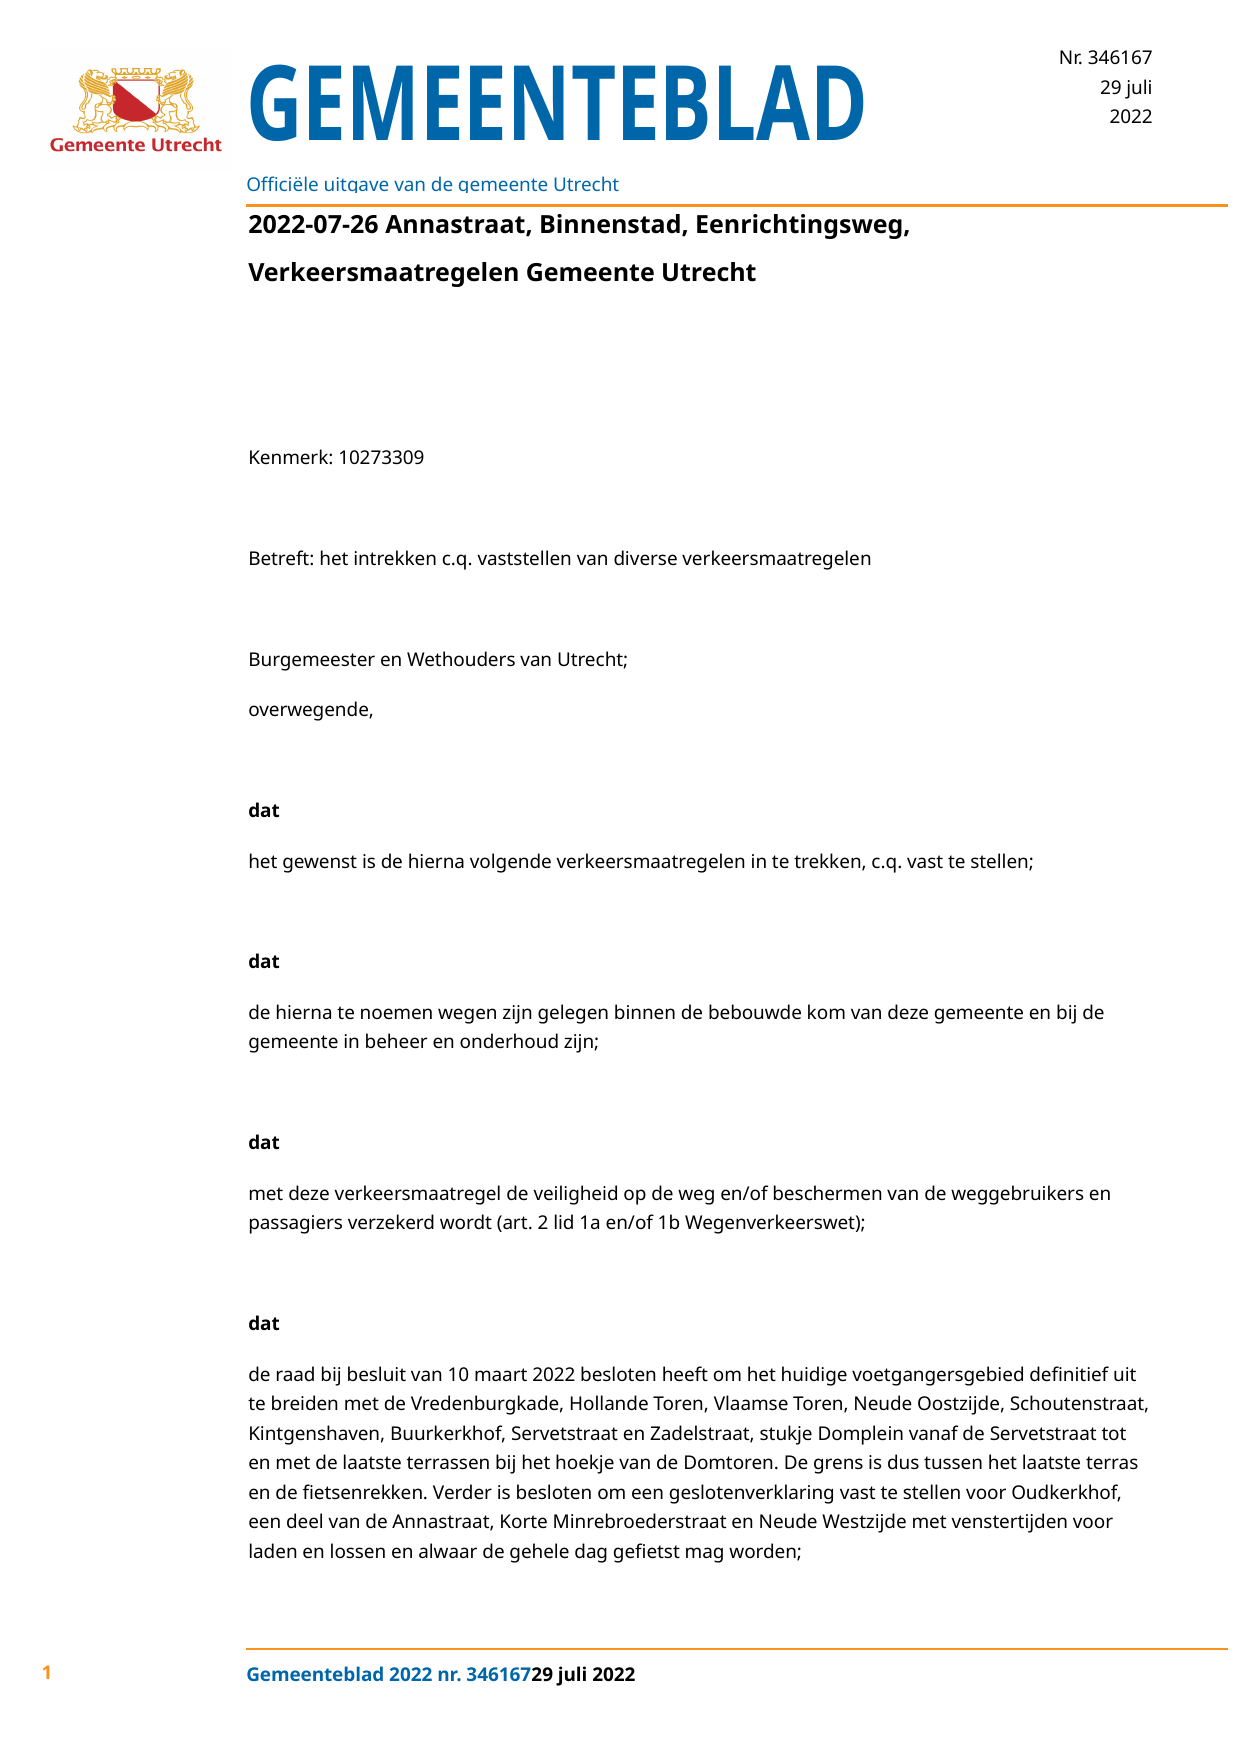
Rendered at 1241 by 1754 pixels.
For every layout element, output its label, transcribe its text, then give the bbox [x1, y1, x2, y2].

text Betreft: het intrekken c.q. vaststellen van diverse verkeersmaatregelen [248, 545, 1152, 571]
text dat [248, 1310, 1152, 1336]
text dat [248, 797, 1152, 823]
text Burgemeester en Wethouders van Utrecht; [248, 646, 1152, 672]
text dat [248, 1129, 1152, 1155]
text het gewenst is de hierna volgende verkeersmaatregelen in te trekken, c.q. vast te stellen; [248, 848, 1152, 873]
text de raad bij besluit van 10 maart 2022 besloten heeft om het huidige voetgangersgebied definitief uit te breiden met de Vredenburgkade, Hollande Toren, Vlaamse Toren, Neude Oostzijde, Schoutenstraat, Kintgenshaven, Buurkerkhof, Servetstraat en Zadelstraat, stukje Domplein vanaf de Servetstraat tot en met de laatste terrassen bij het hoekje van de Domtoren. De grens is dus tussen het laatste terras en de fietsenrekken. Verder is besloten om een geslotenverklaring vast te stellen voor Oudkerkhof, een deel van de Annastraat, Korte Minrebroederstraat en Neude Westzijde met venstertijden voor laden en lossen en alwaar de gehele dag gefietst mag worden; [248, 1361, 1152, 1564]
text dat [248, 949, 1152, 974]
picture [41, 47, 231, 172]
text overwegende, [248, 697, 1152, 722]
text 2022-07-26 Annastraat, Binnenstad, Eenrichtingsweg, Verkeersmaatregelen Gemeente Utrecht [248, 207, 1152, 288]
text de hierna te noemen wegen zijn gelegen binnen de bebouwde kom van deze gemeente en bij de gemeente in beheer en onderhoud zijn; [248, 999, 1152, 1054]
text met deze verkeersmaatregel de veiligheid op de weg en/of beschermen van de weggebruikers en passagiers verzekerd wordt (art. 2 lid 1a en/of 1b Wegenverkeerswet); [248, 1180, 1152, 1235]
text Kenmerk: 10273309 [248, 444, 1152, 470]
